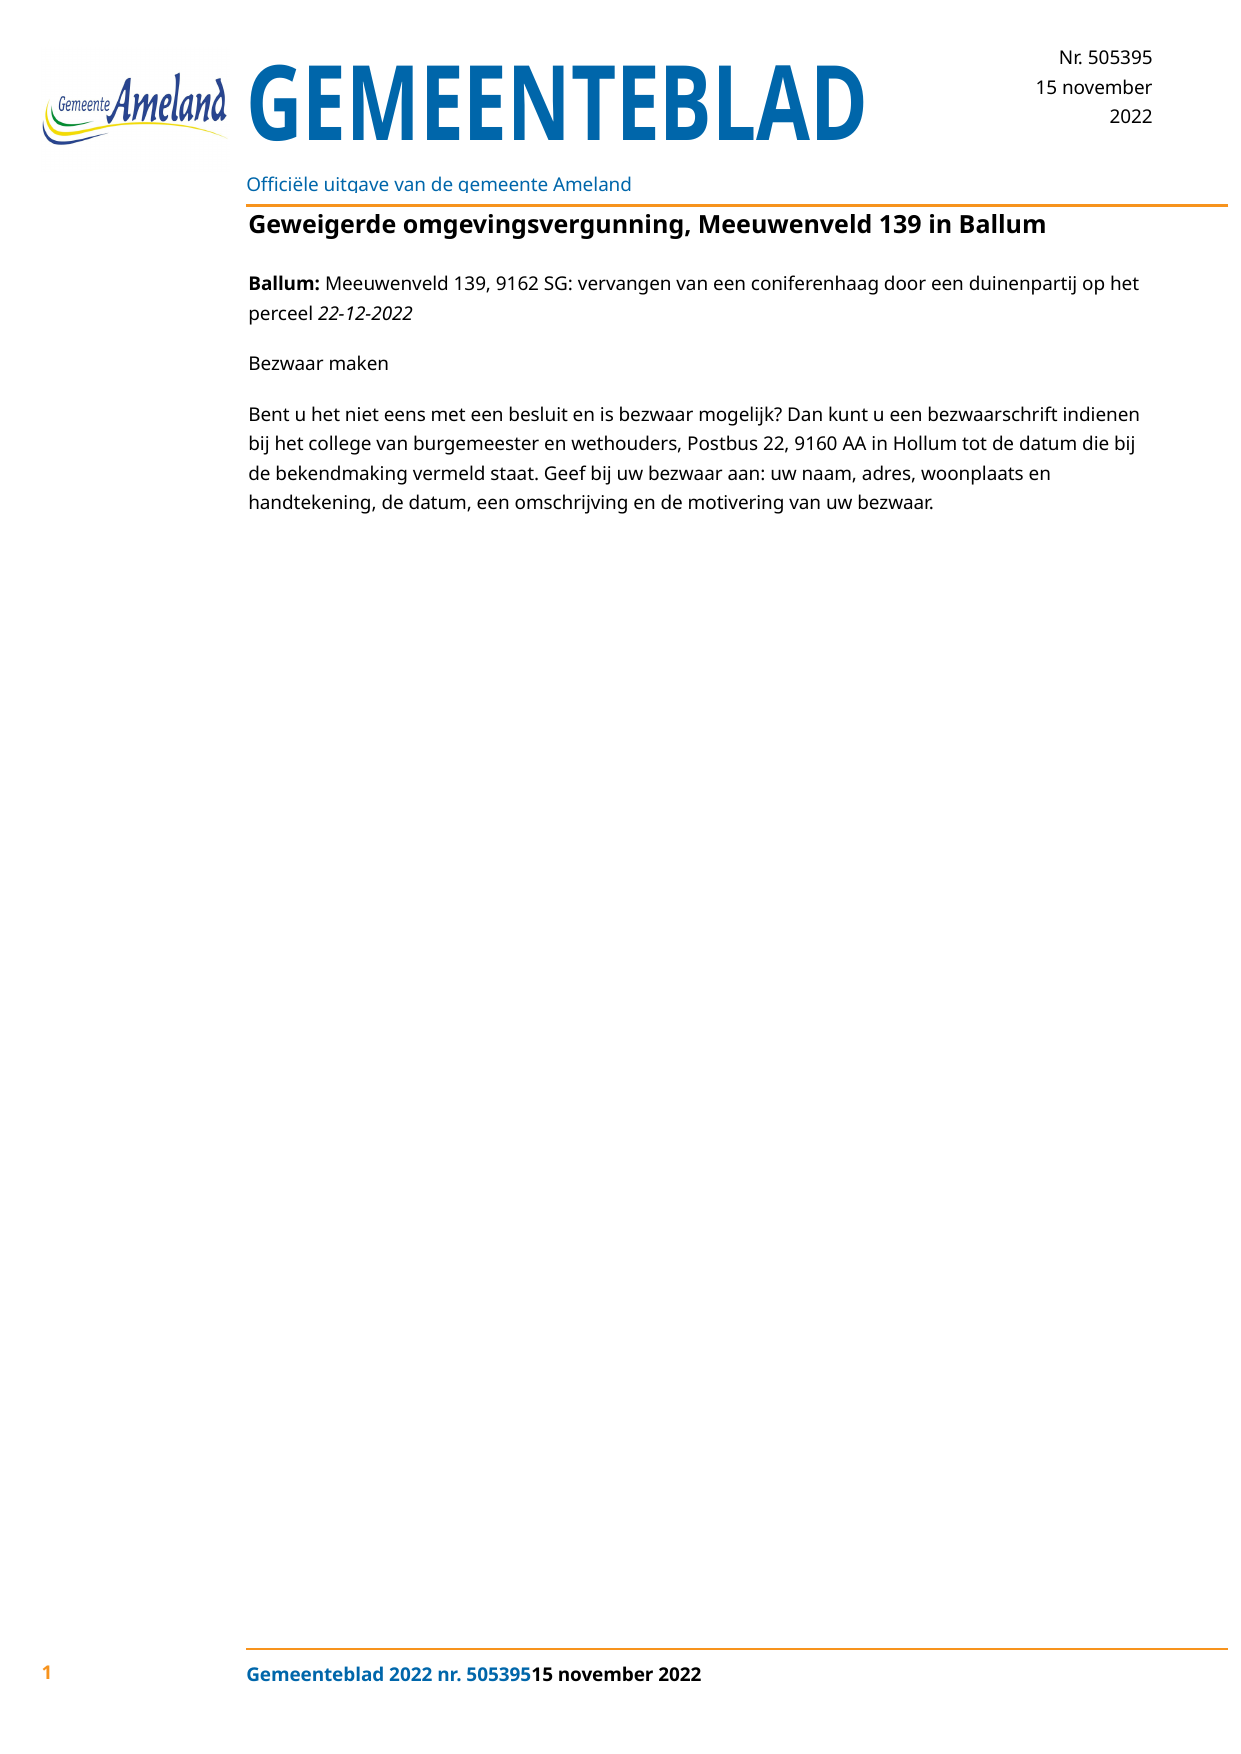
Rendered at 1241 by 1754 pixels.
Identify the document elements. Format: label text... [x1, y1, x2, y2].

text Bezwaar maken [248, 350, 1152, 376]
text Geweigerde omgevingsvergunning, Meeuwenveld 139 in Ballum [248, 207, 1152, 241]
text Bent u het niet eens met een besluit en is bezwaar mogelijk? Dan kunt u een bezwaarschrift indienen bij het college van burgemeester en wethouders, Postbus 22, 9160 AA in Hollum tot de datum die bij de bekendmaking vermeld staat. Geef bij uw bezwaar aan: uw naam, adres, woonplaats en handtekening, de datum, een omschrijving en de motivering van uw bezwaar. [248, 401, 1152, 515]
text Ballum: Meeuwenveld 139, 9162 SG: vervangen van een coniferenhaag door een duinenpartij op het perceel 22-12-2022 [248, 270, 1152, 326]
picture [41, 47, 231, 172]
